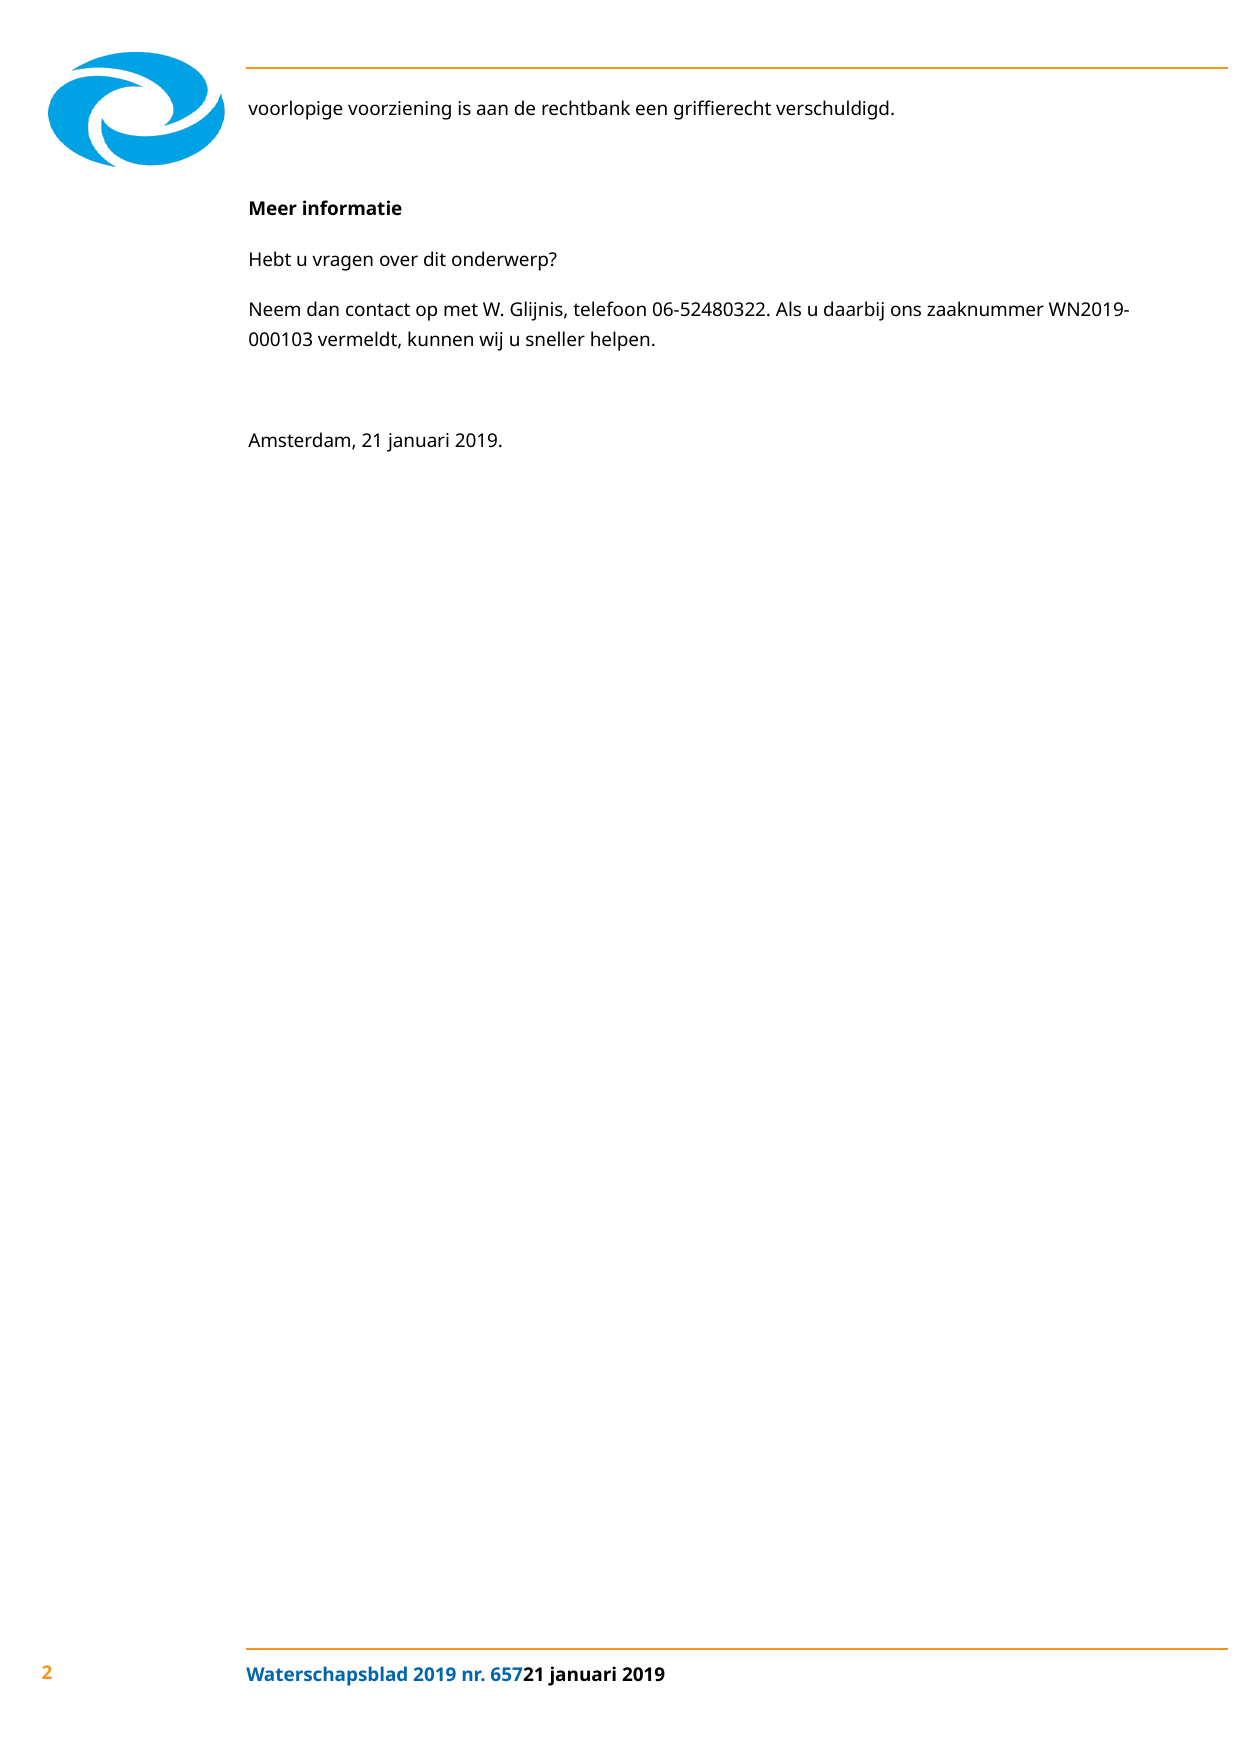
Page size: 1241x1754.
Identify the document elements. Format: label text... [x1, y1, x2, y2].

text Neem dan contact op met W. Glijnis, telefoon 06-52480322. Als u daarbij ons zaaknummer WN2019-000103 vermeldt, kunnen wij u sneller helpen. [248, 296, 1152, 352]
text Amsterdam, 21 januari 2019. [248, 427, 1152, 453]
picture [41, 47, 231, 172]
text voorlopige voorziening is aan de rechtbank een griffierecht verschuldigd. [248, 95, 1152, 121]
text Meer informatie [248, 196, 1152, 221]
text Hebt u vragen over dit onderwerp? [248, 246, 1152, 272]
